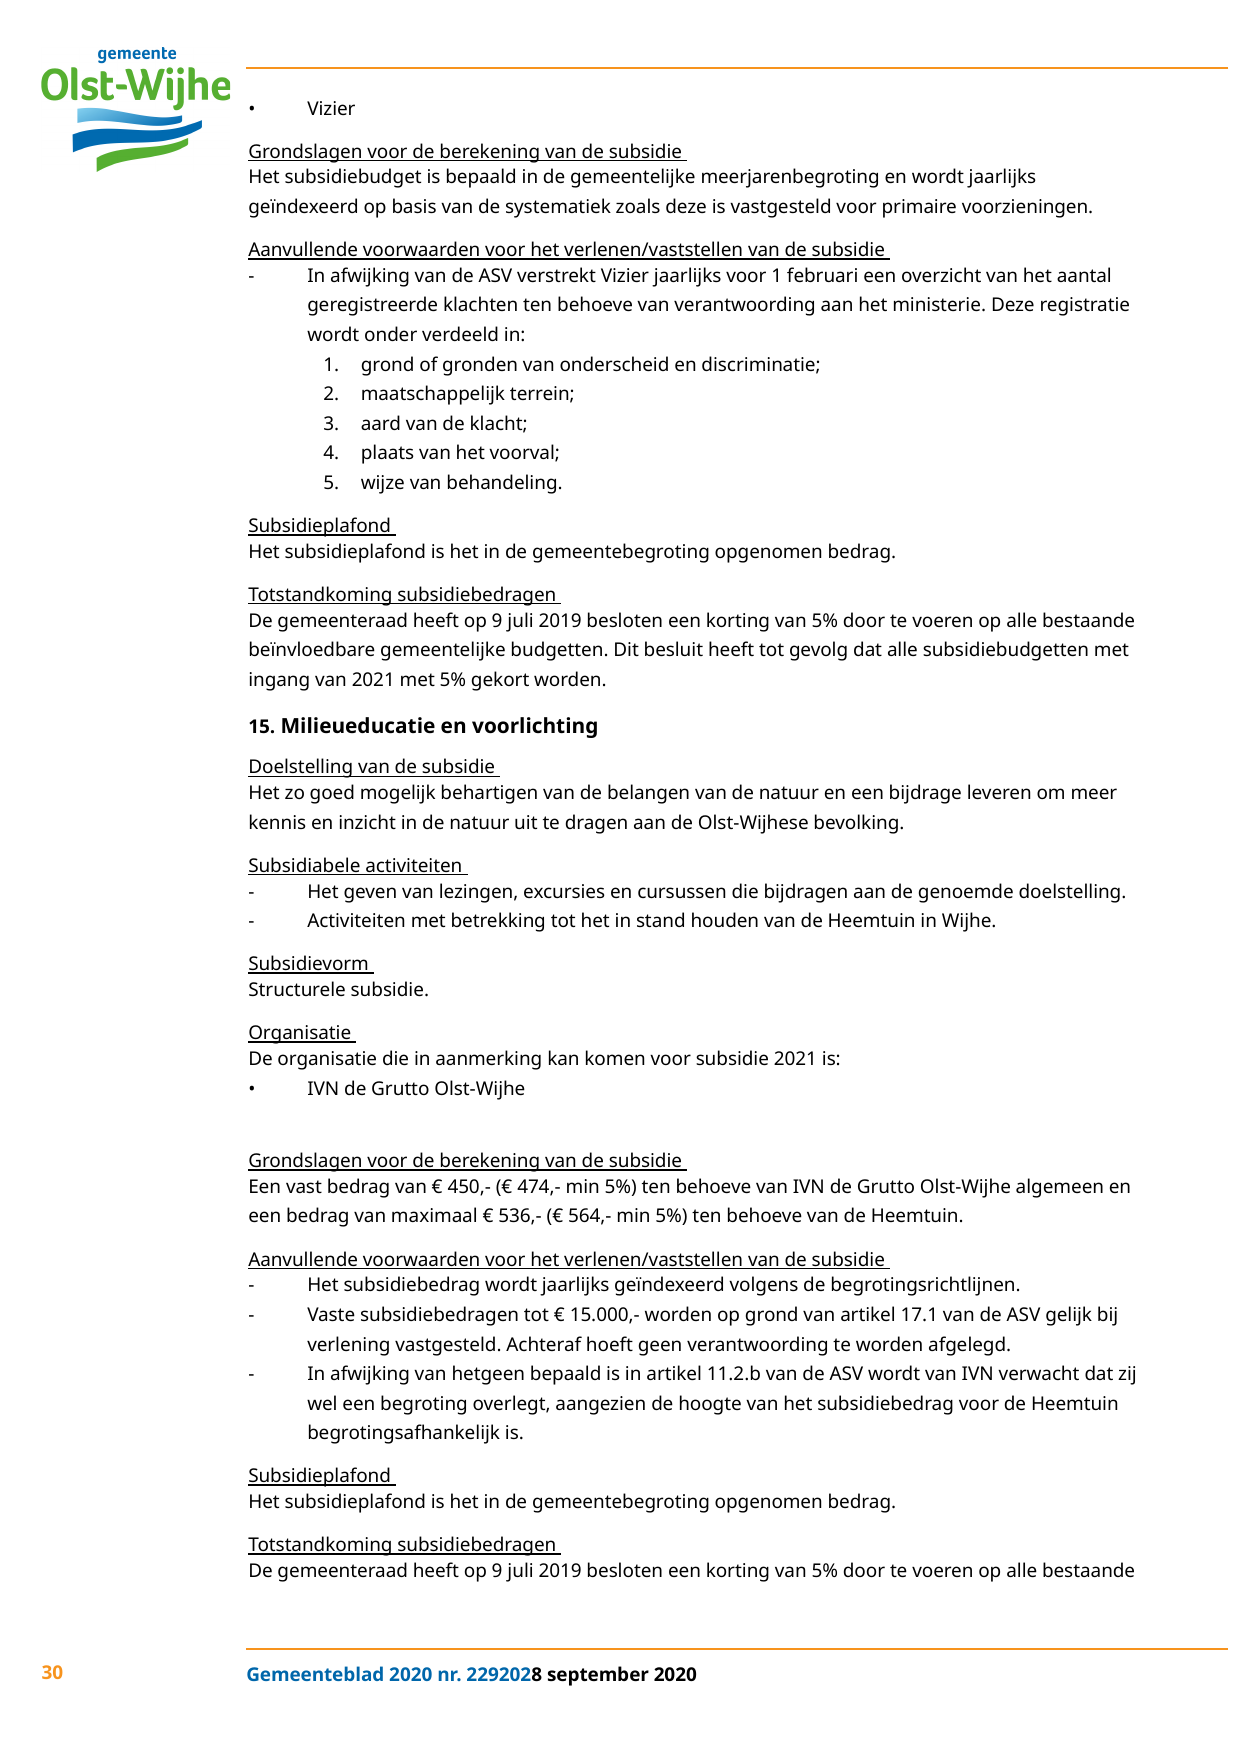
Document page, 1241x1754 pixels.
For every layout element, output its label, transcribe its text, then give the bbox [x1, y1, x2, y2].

text Subsidiabele activiteiten [248, 852, 1152, 878]
text Het subsidiebudget is bepaald in de gemeentelijke meerjarenbegroting en wordt jaarlijks geïndexeerd op basis van de systematiek zoals deze is vastgesteld voor primaire voorzieningen. [248, 164, 1152, 219]
text Totstandkoming subsidiebedragen [248, 581, 1152, 607]
list maatschappelijk terrein; [323, 380, 1152, 406]
list aard van de klacht; [323, 410, 1152, 436]
text De gemeenteraad heeft op 9 juli 2019 besloten een korting van 5% door te voeren op alle bestaande [248, 1557, 1152, 1583]
text Grondslagen voor de berekening van de subsidie [248, 1147, 1152, 1173]
text Structurele subsidie. [248, 976, 1152, 1002]
picture [41, 47, 231, 172]
list In afwijking van de ASV verstrekt Vizier jaarlijks voor 1 februari een overzicht van het aantal geregistreerde klachten ten behoeve van verantwoording aan het ministerie. Deze registratie wordt onder verdeeld in: [248, 262, 1152, 347]
list Vizier [248, 95, 1152, 121]
list Het subsidiebedrag wordt jaarlijks geïndexeerd volgens de begrotingsrichtlijnen. [248, 1272, 1152, 1297]
text Het subsidieplafond is het in de gemeentebegroting opgenomen bedrag. [248, 1488, 1152, 1514]
text De gemeenteraad heeft op 9 juli 2019 besloten een korting van 5% door te voeren op alle bestaande beïnvloedbare gemeentelijke budgetten. Dit besluit heeft tot gevolg dat alle subsidiebudgetten met ingang van 2021 met 5% gekort worden. [248, 607, 1152, 692]
text Aanvullende voorwaarden voor het verlenen/vaststellen van de subsidie [248, 236, 1152, 262]
text Het zo goed mogelijk behartigen van de belangen van de natuur en een bijdrage leveren om meer kennis en inzicht in de natuur uit te dragen aan de Olst-Wijhese bevolking. [248, 779, 1152, 835]
text 15. Milieueducatie en voorlichting [248, 712, 1152, 740]
list In afwijking van hetgeen bepaald is in artikel 11.2.b van de ASV wordt van IVN verwacht dat zij wel een begroting overlegt, aangezien de hoogte van het subsidiebedrag voor de Heemtuin begrotingsafhankelijk is. [248, 1360, 1152, 1445]
list IVN de Grutto Olst-Wijhe [248, 1075, 1152, 1100]
list Vaste subsidiebedragen tot € 15.000,- worden op grond van artikel 17.1 van de ASV gelijk bij verlening vastgesteld. Achteraf hoeft geen verantwoording te worden afgelegd. [248, 1301, 1152, 1356]
text Totstandkoming subsidiebedragen [248, 1531, 1152, 1557]
text Doelstelling van de subsidie [248, 754, 1152, 779]
list Activiteiten met betrekking tot het in stand houden van de Heemtuin in Wijhe. [248, 907, 1152, 933]
text Een vast bedrag van € 450,- (€ 474,- min 5%) ten behoeve van IVN de Grutto Olst-Wijhe algemeen en een bedrag van maximaal € 536,- (€ 564,- min 5%) ten behoeve van de Heemtuin. [248, 1173, 1152, 1228]
text Subsidieplafond [248, 1463, 1152, 1488]
text Organisatie [248, 1019, 1152, 1045]
text Aanvullende voorwaarden voor het verlenen/vaststellen van de subsidie [248, 1246, 1152, 1272]
text Subsidieplafond [248, 512, 1152, 538]
text Subsidievorm [248, 951, 1152, 976]
list wijze van behandeling. [323, 469, 1152, 495]
text Grondslagen voor de berekening van de subsidie [248, 138, 1152, 164]
list plaats van het voorval; [323, 439, 1152, 465]
list Het geven van lezingen, excursies en cursussen die bijdragen aan de genoemde doelstelling. [248, 878, 1152, 903]
text Het subsidieplafond is het in de gemeentebegroting opgenomen bedrag. [248, 538, 1152, 564]
list grond of gronden van onderscheid en discriminatie; [323, 351, 1152, 377]
text De organisatie die in aanmerking kan komen voor subsidie 2021 is: [248, 1045, 1152, 1071]
